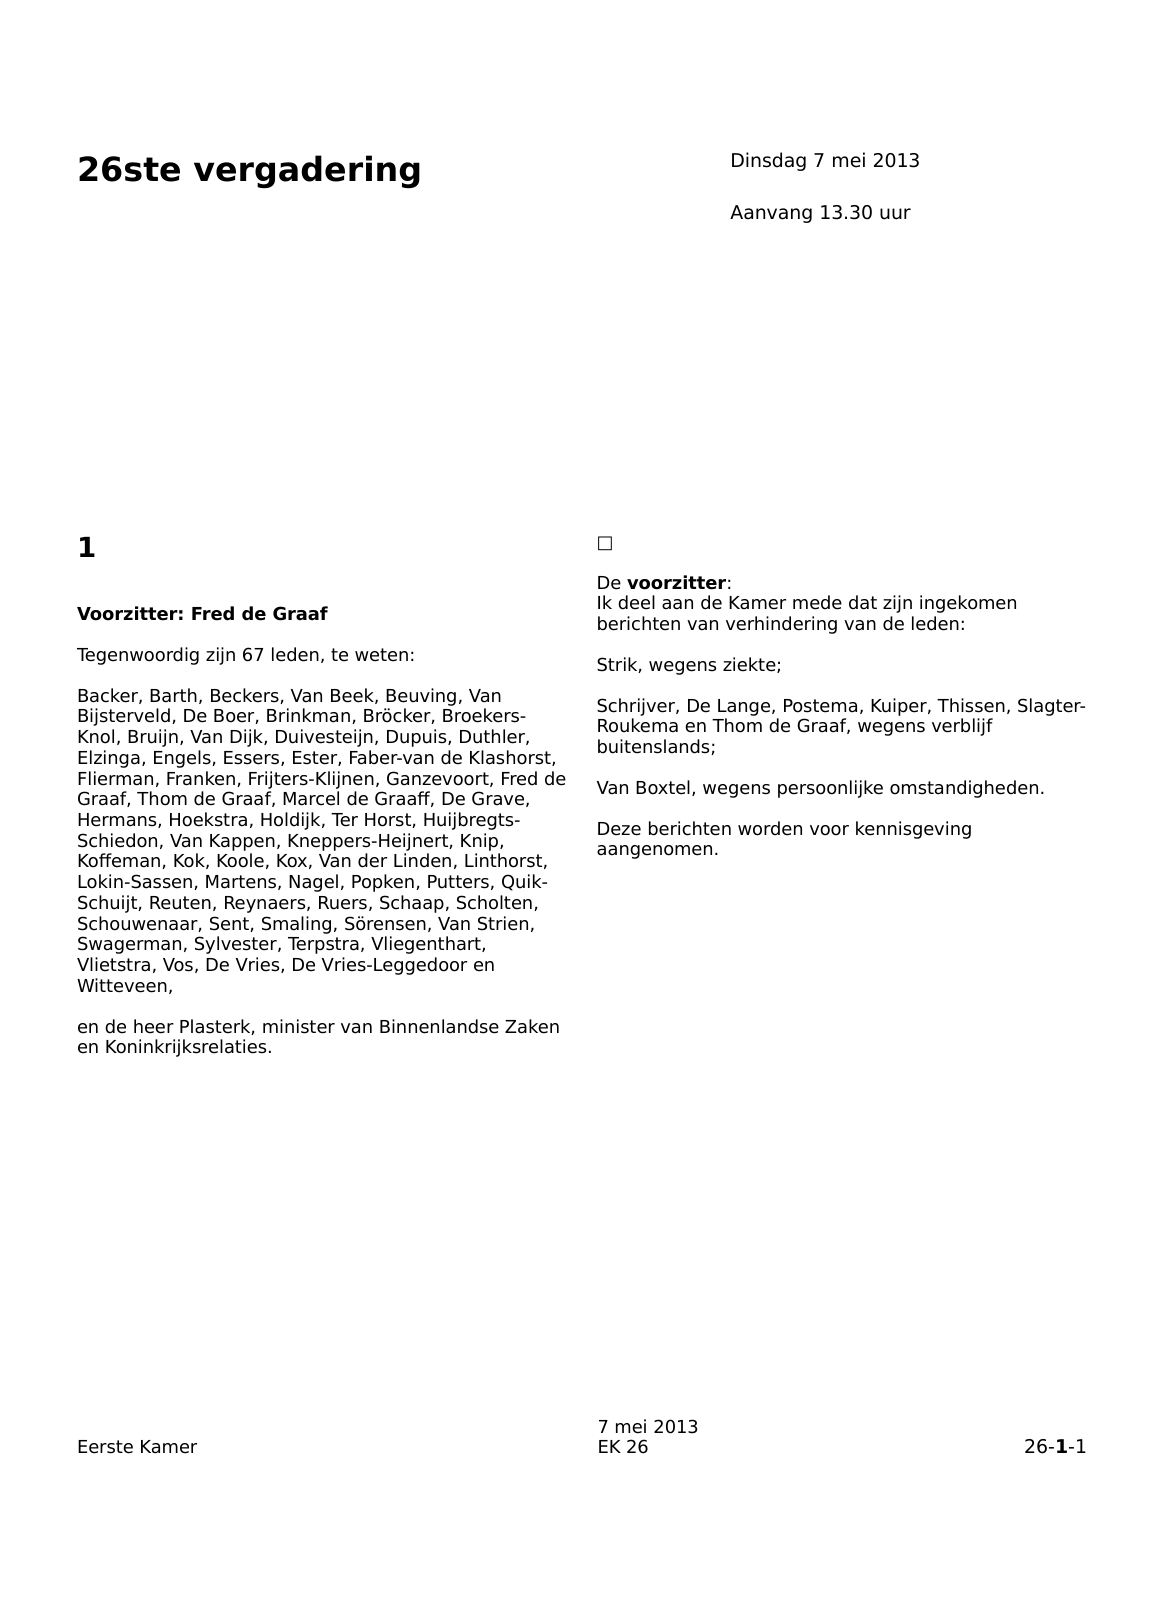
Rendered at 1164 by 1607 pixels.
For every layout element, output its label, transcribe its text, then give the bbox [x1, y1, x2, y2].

text De voorzitter: [596, 572, 1087, 593]
text Backer, Barth, Beckers, Van Beek, Beuving, Van Bijsterveld, De Boer, Brinkman, Bröcker, Broekers-Knol, Bruijn, Van Dijk, Duivesteijn, Dupuis, Duthler, Elzinga, Engels, Essers, Ester, Faber-van de Klashorst, Flierman, Franken, Frijters-Klijnen, Ganzevoort, Fred de Graaf, Thom de Graaf, Marcel de Graaff, De Grave, Hermans, Hoekstra, Holdijk, Ter Horst, Huijbregts-Schiedon, Van Kappen, Kneppers-Heijnert, Knip, Koffeman, Kok, Koole, Kox, Van der Linden, Linthorst, Lokin-Sassen, Martens, Nagel, Popken, Putters, Quik-Schuijt, Reuten, Reynaers, Ruers, Schaap, Scholten, Schouwenaar, Sent, Smaling, Sörensen, Van Strien, Swagerman, Sylvester, Terpstra, Vliegenthart, Vlietstra, Vos, De Vries, De Vries-Leggedoor en Witteveen, [77, 686, 567, 996]
text Strik, wegens ziekte; [596, 655, 1087, 675]
text Van Boxtel, wegens persoonlijke omstandigheden. [596, 778, 1087, 798]
text Deze berichten worden voor kennisgeving aangenomen. [596, 818, 1087, 860]
text en de heer Plasterk, minister van Binnenlandse Zaken en Koninkrijksrelaties. [77, 1016, 567, 1058]
title 1 [77, 532, 567, 564]
text Tegenwoordig zijn 67 leden, te weten: [77, 645, 567, 666]
table_header 26ste vergadering [77, 150, 730, 254]
text □ [596, 532, 1087, 552]
text Schrijver, De Lange, Postema, Kuiper, Thissen, Slagter-Roukema en Thom de Graaf, wegens verblijf buitenslands; [596, 695, 1087, 758]
text Voorzitter: Fred de Graaf [77, 604, 567, 625]
table_header Dinsdag 7 mei 2013 [730, 150, 1087, 202]
table_cell Aanvang 13.30 uur [730, 202, 1087, 254]
text Ik deel aan de Kamer mede dat zijn ingekomen berichten van verhindering van de leden: [596, 593, 1087, 635]
